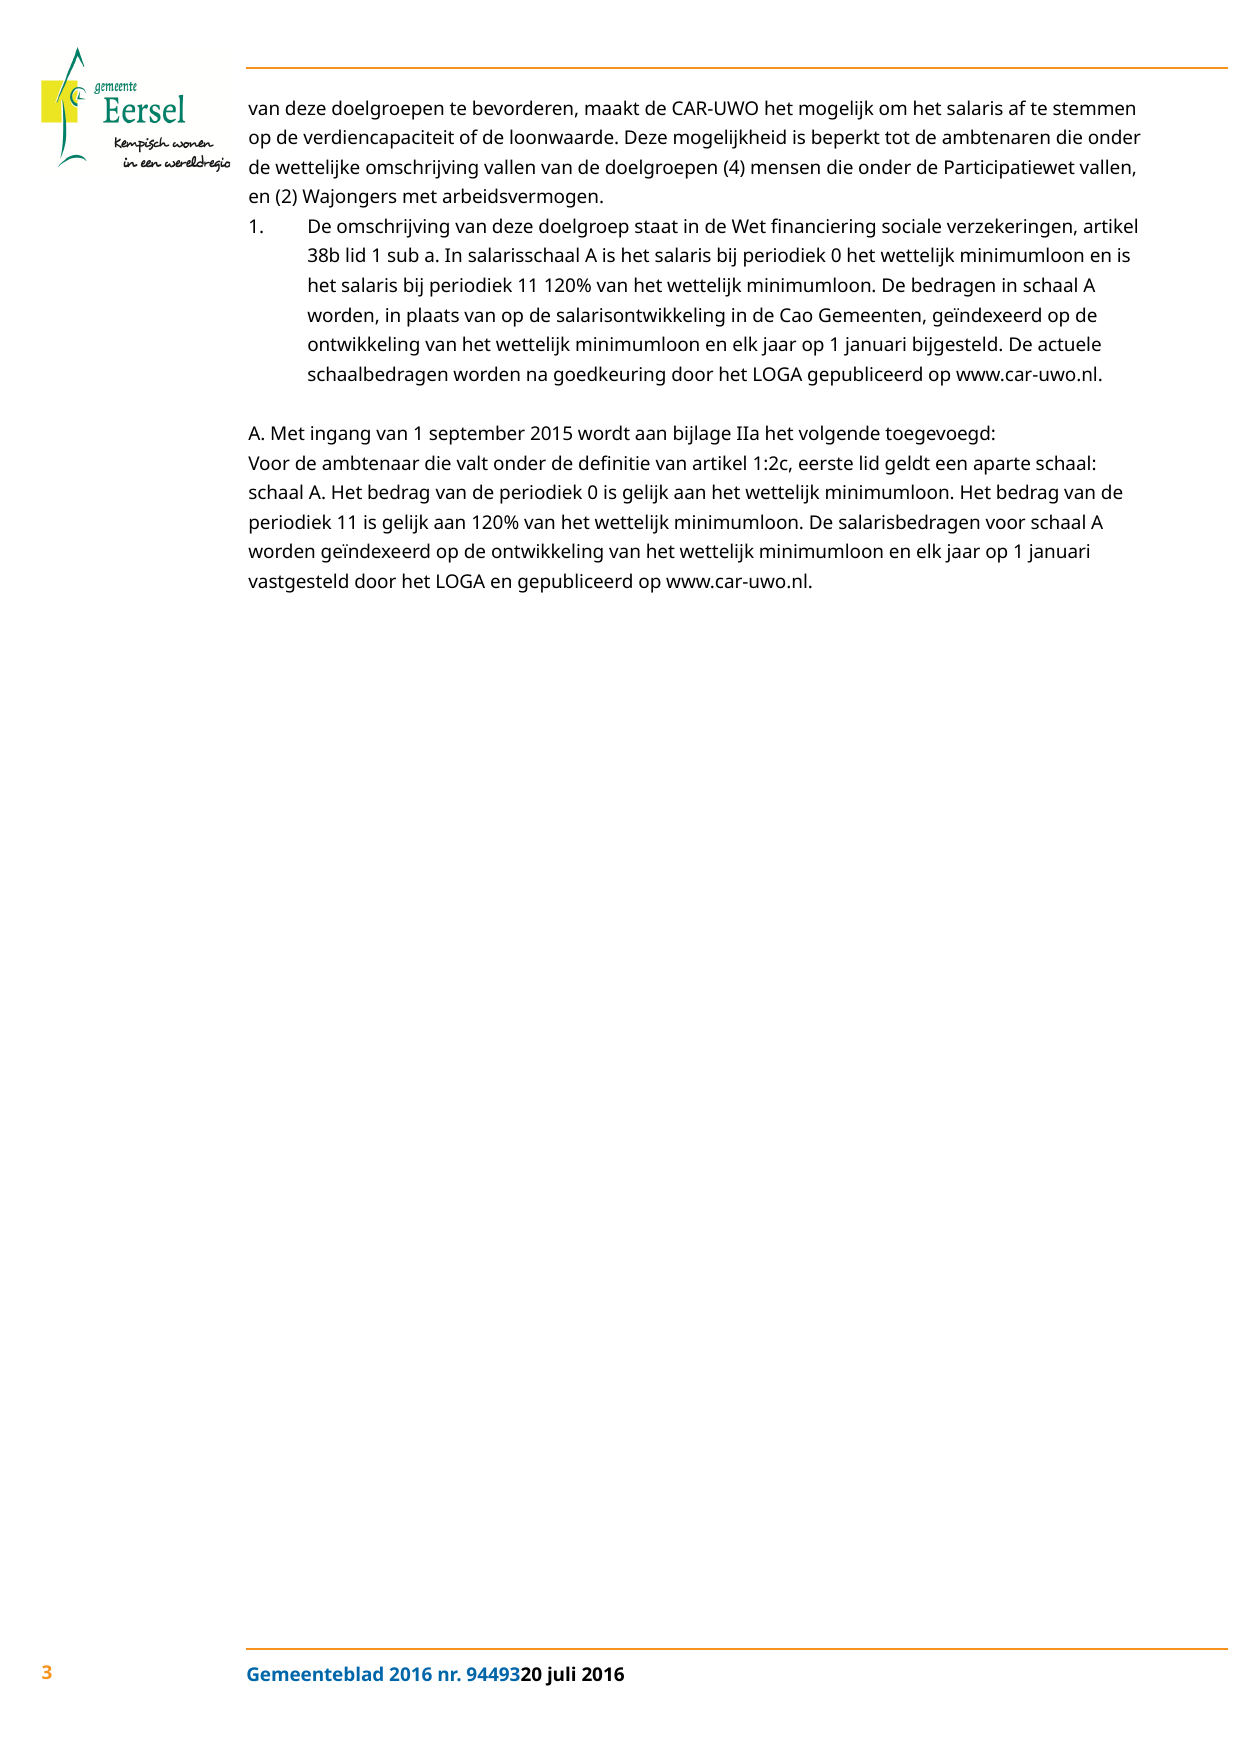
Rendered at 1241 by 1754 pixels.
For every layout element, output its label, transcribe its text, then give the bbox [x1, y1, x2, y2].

list De omschrijving van deze doelgroep staat in de Wet financiering sociale verzekeringen, artikel 38b lid 1 sub a. In salarisschaal A is het salaris bij periodiek 0 het wettelijk minimumloon en is het salaris bij periodiek 11 120% van het wettelijk minimumloon. De bedragen in schaal A worden, in plaats van op de salarisontwikkeling in de Cao Gemeenten, geïndexeerd op de ontwikkeling van het wettelijk minimumloon en elk jaar op 1 januari bijgesteld. De actuele schaalbedragen worden na goedkeuring door het LOGA gepubliceerd op www.car-uwo.nl. [248, 213, 1152, 387]
picture [41, 47, 231, 172]
text Voor de ambtenaar die valt onder de definitie van artikel 1:2c, eerste lid geldt een aparte schaal: schaal A. Het bedrag van de periodiek 0 is gelijk aan het wettelijk minimumloon. Het bedrag van de periodiek 11 is gelijk aan 120% van het wettelijk minimumloon. De salarisbedragen voor schaal A worden geïndexeerd op de ontwikkeling van het wettelijk minimumloon en elk jaar op 1 januari vastgesteld door het LOGA en gepubliceerd op www.car-uwo.nl. [248, 450, 1152, 594]
text van deze doelgroepen te bevorderen, maakt de CAR-UWO het mogelijk om het salaris af te stemmen op de verdiencapaciteit of de loonwaarde. Deze mogelijkheid is beperkt tot de ambtenaren die onder de wettelijke omschrijving vallen van de doelgroepen (4) mensen die onder de Participatiewet vallen, en (2) Wajongers met arbeidsvermogen. [248, 95, 1152, 209]
text A. Met ingang van 1 september 2015 wordt aan bijlage IIa het volgende toegevoegd: [248, 420, 1152, 446]
